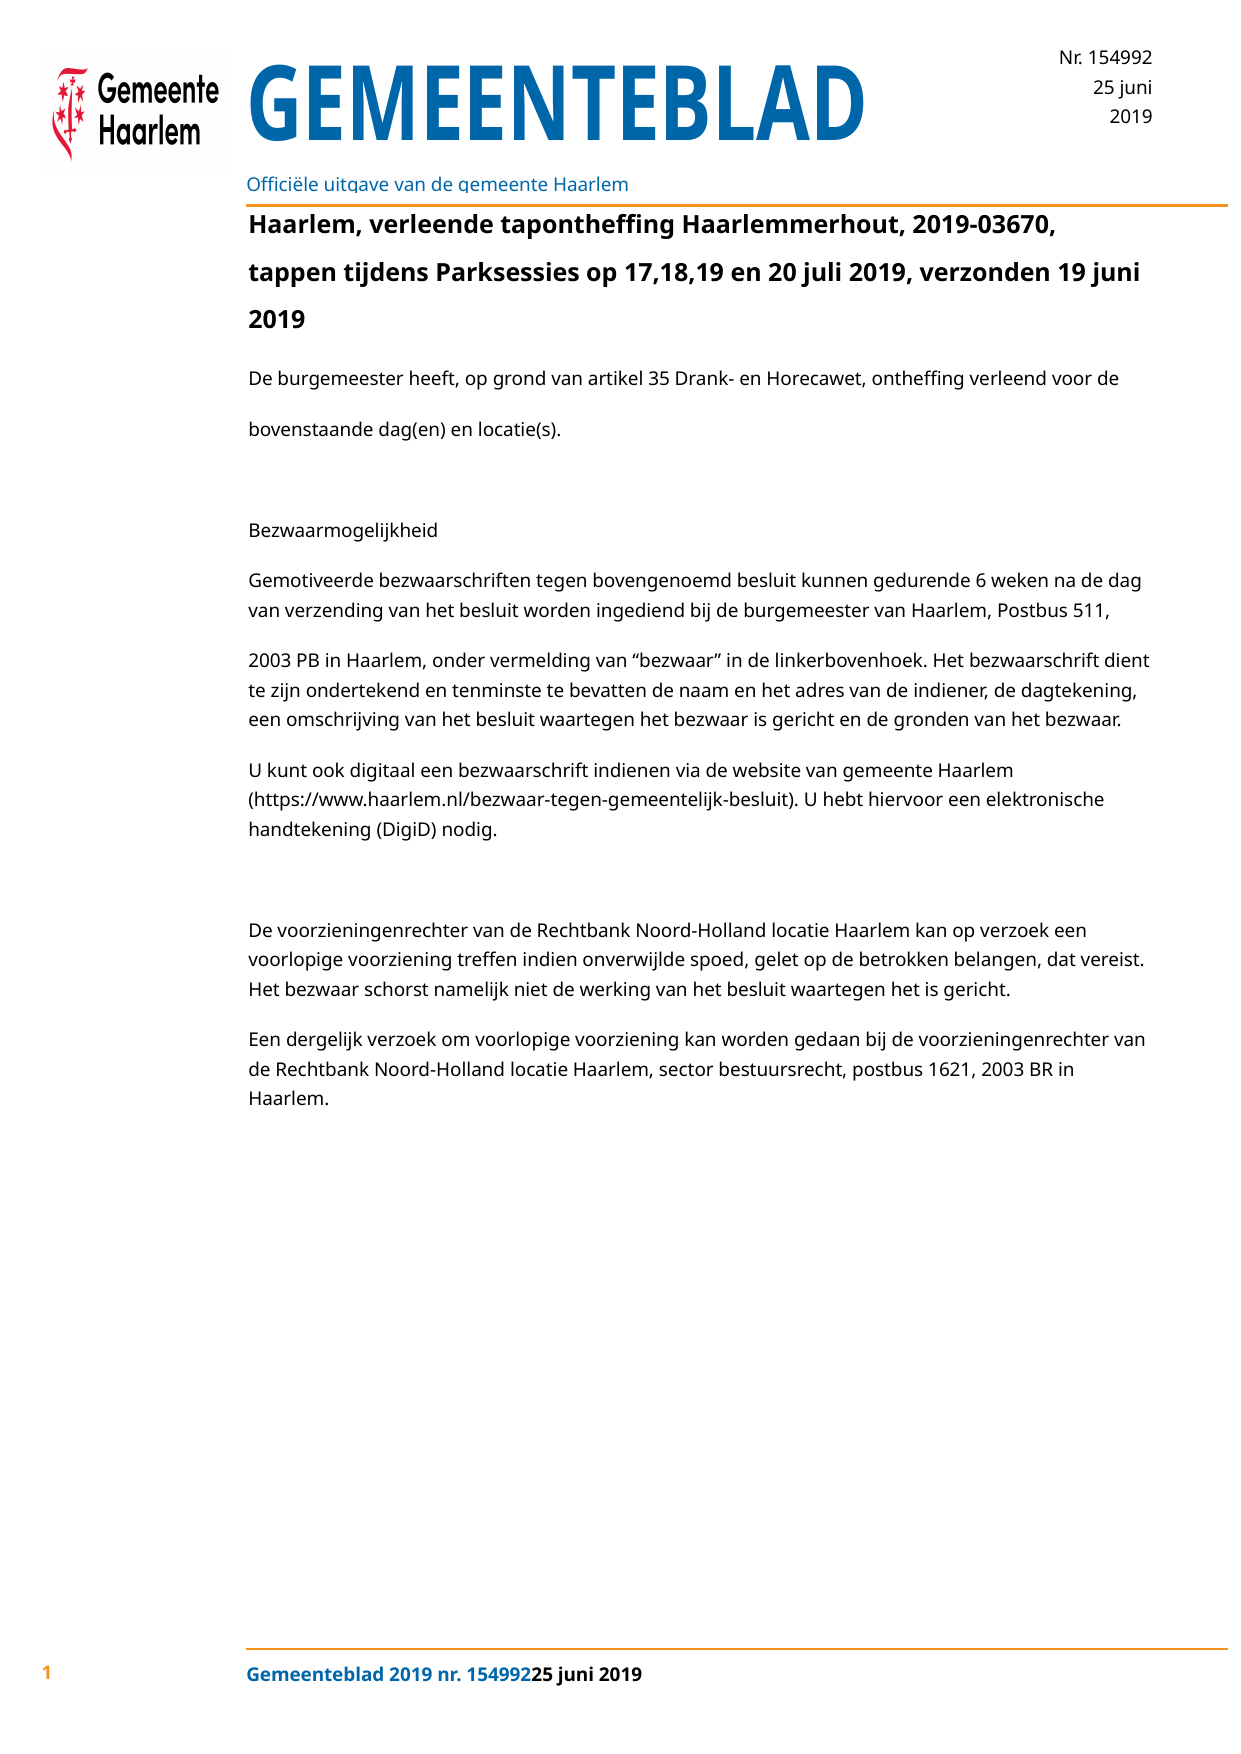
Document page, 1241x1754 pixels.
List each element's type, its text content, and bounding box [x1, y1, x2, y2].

text De voorzieningenrechter van de Rechtbank Noord-Holland locatie Haarlem kan op verzoek een voorlopige voorziening treffen indien onverwijlde spoed, gelet op de betrokken belangen, dat vereist. Het bezwaar schorst namelijk niet de werking van het besluit waartegen het is gericht. [248, 917, 1152, 1002]
text Haarlem, verleende tapontheffing Haarlemmerhout, 2019-03670, tappen tijdens Parksessies op 17,18,19 en 20 juli 2019, verzonden 19 juni 2019 [248, 207, 1152, 336]
text Een dergelijk verzoek om voorlopige voorziening kan worden gedaan bij de voorzieningenrechter van de Rechtbank Noord-Holland locatie Haarlem, sector bestuursrecht, postbus 1621, 2003 BR in Haarlem. [248, 1026, 1152, 1111]
picture [41, 47, 231, 172]
text Bezwaarmogelijkheid [248, 517, 1152, 542]
text U kunt ook digitaal een bezwaarschrift indienen via de website van gemeente Haarlem (https://www.haarlem.nl/bezwaar-tegen-gemeentelijk-besluit). U hebt hiervoor een elektronische handtekening (DigiD) nodig. [248, 757, 1152, 842]
text Gemotiveerde bezwaarschriften tegen bovengenoemd besluit kunnen gedurende 6 weken na de dag van verzending van het besluit worden ingediend bij de burgemeester van Haarlem, Postbus 511, [248, 567, 1152, 622]
text bovenstaande dag(en) en locatie(s). [248, 416, 1152, 442]
text 2003 PB in Haarlem, onder vermelding van “bezwaar” in de linkerbovenhoek. Het bezwaarschrift dient te zijn ondertekend en tenminste te bevatten de naam en het adres van de indiener, de dagtekening, een omschrijving van het besluit waartegen het bezwaar is gericht en de gronden van het bezwaar. [248, 647, 1152, 732]
text De burgemeester heeft, op grond van artikel 35 Drank- en Horecawet, ontheffing verleend voor de [248, 366, 1152, 391]
